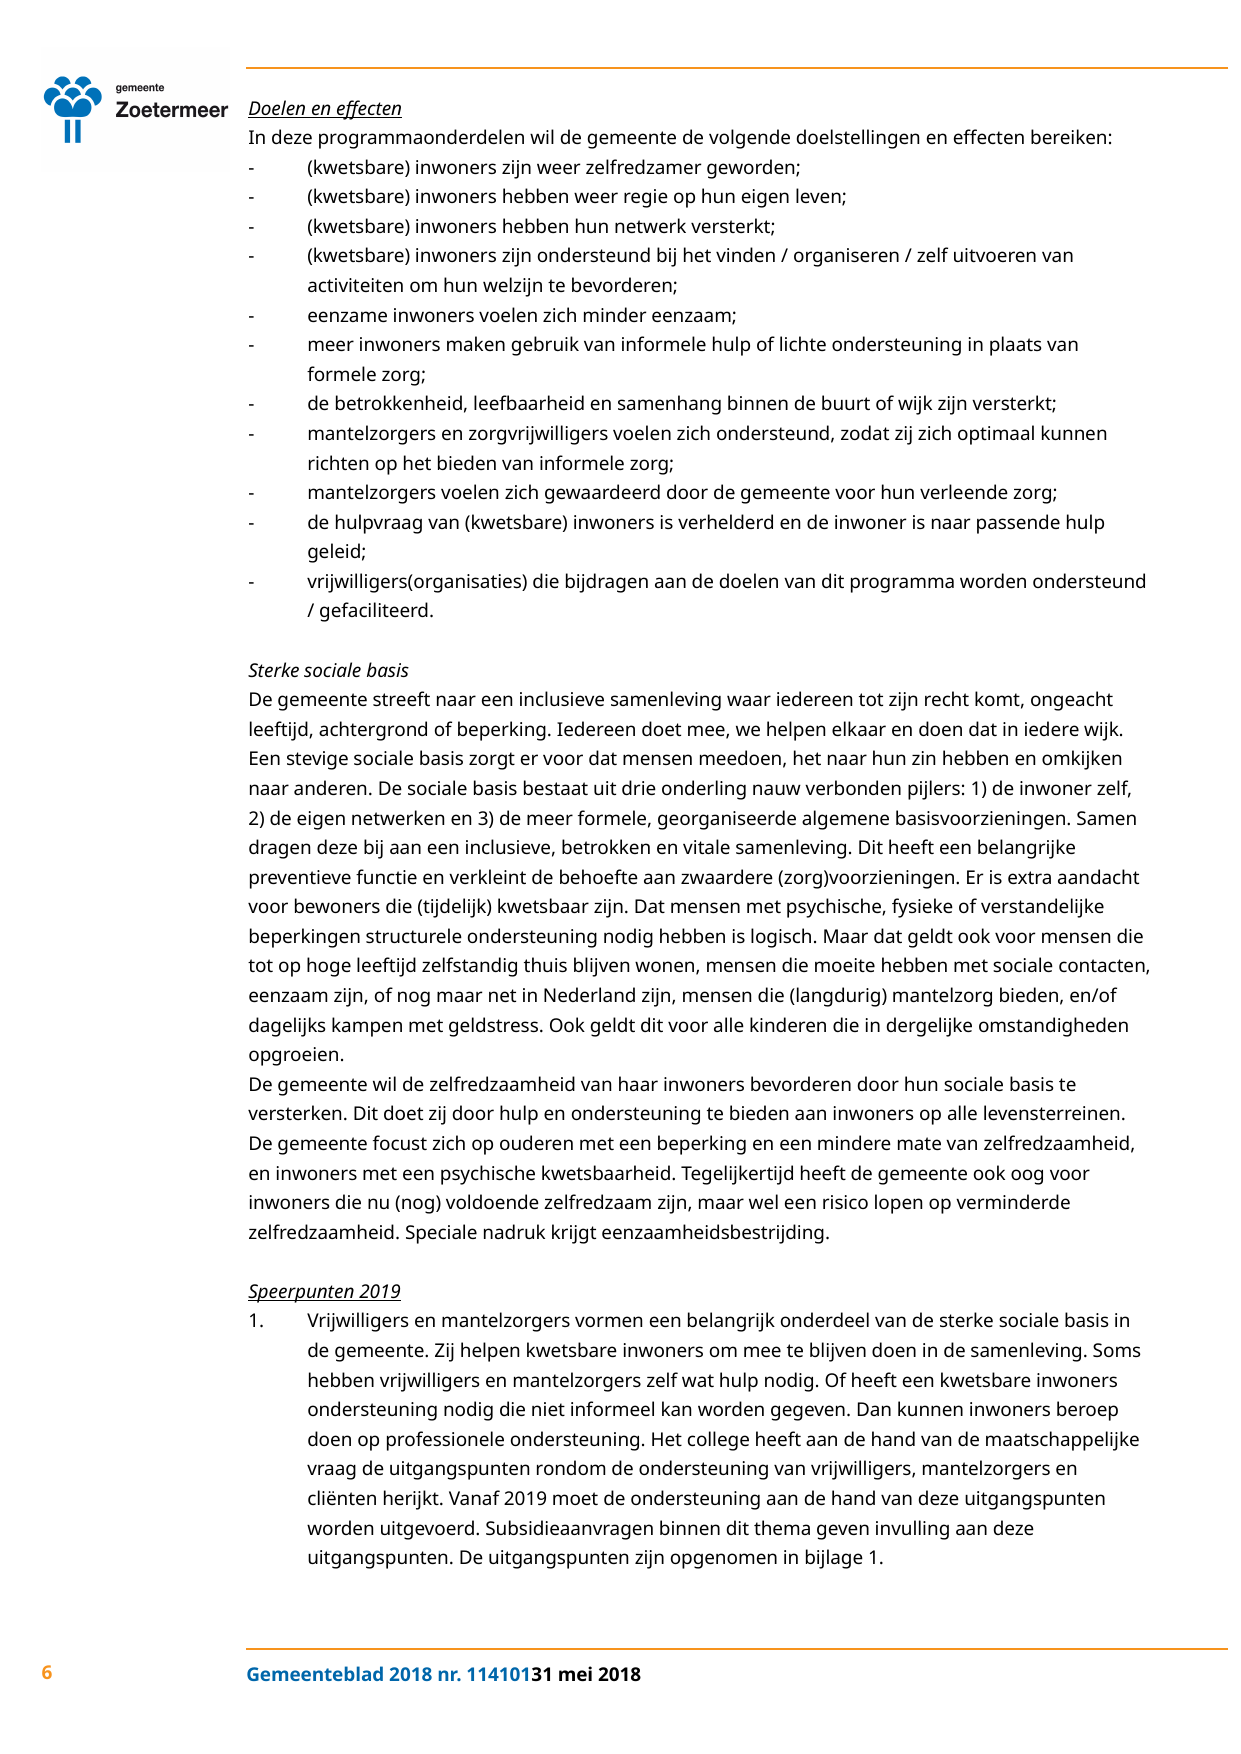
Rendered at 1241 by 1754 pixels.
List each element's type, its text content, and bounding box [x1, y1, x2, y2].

list meer inwoners maken gebruik van informele hulp of lichte ondersteuning in plaats van formele zorg; [248, 331, 1152, 387]
list (kwetsbare) inwoners zijn weer zelfredzamer geworden; [248, 154, 1152, 180]
list (kwetsbare) inwoners zijn ondersteund bij het vinden / organiseren / zelf uitvoeren van activiteiten om hun welzijn te bevorderen; [248, 243, 1152, 298]
text De gemeente streeft naar een inclusieve samenleving waar iedereen tot zijn recht komt, ongeacht leeftijd, achtergrond of beperking. Iedereen doet mee, we helpen elkaar en doen dat in iedere wijk. Een stevige sociale basis zorgt er voor dat mensen meedoen, het naar hun zin hebben en omkijken naar anderen. De sociale basis bestaat uit drie onderling nauw verbonden pijlers: 1) de inwoner zelf, 2) de eigen netwerken en 3) de meer formele, georganiseerde algemene basisvoorzieningen. Samen dragen deze bij aan een inclusieve, betrokken en vitale samenleving. Dit heeft een belangrijke preventieve functie en verkleint de behoefte aan zwaardere (zorg)voorzieningen. Er is extra aandacht voor bewoners die (tijdelijk) kwetsbaar zijn. Dat mensen met psychische, fysieke of verstandelijke beperkingen structurele ondersteuning nodig hebben is logisch. Maar dat geldt ook voor mensen die tot op hoge leeftijd zelfstandig thuis blijven wonen, mensen die moeite hebben met sociale contacten, eenzaam zijn, of nog maar net in Nederland zijn, mensen die (langdurig) mantelzorg bieden, en/of dagelijks kampen met geldstress. Ook geldt dit voor alle kinderen die in dergelijke omstandigheden opgroeien. [248, 686, 1152, 1067]
list Vrijwilligers en mantelzorgers vormen een belangrijk onderdeel van de sterke sociale basis in de gemeente. Zij helpen kwetsbare inwoners om mee te blijven doen in de samenleving. Soms hebben vrijwilligers en mantelzorgers zelf wat hulp nodig. Of heeft een kwetsbare inwoners ondersteuning nodig die niet informeel kan worden gegeven. Dan kunnen inwoners beroep doen op professionele ondersteuning. Het college heeft aan de hand van de maatschappelijke vraag de uitgangspunten rondom de ondersteuning van vrijwilligers, mantelzorgers en cliënten herijkt. Vanaf 2019 moet de ondersteuning aan de hand van deze uitgangspunten worden uitgevoerd. Subsidieaanvragen binnen dit thema geven invulling aan deze uitgangspunten. De uitgangspunten zijn opgenomen in bijlage 1. [248, 1308, 1152, 1570]
list de betrokkenheid, leefbaarheid en samenhang binnen de buurt of wijk zijn versterkt; [248, 391, 1152, 416]
list mantelzorgers en zorgvrijwilligers voelen zich ondersteund, zodat zij zich optimaal kunnen richten op het bieden van informele zorg; [248, 420, 1152, 476]
list (kwetsbare) inwoners hebben hun netwerk versterkt; [248, 213, 1152, 239]
list vrijwilligers(organisaties) die bijdragen aan de doelen van dit programma worden ondersteund / gefaciliteerd. [248, 568, 1152, 623]
text De gemeente wil de zelfredzaamheid van haar inwoners bevorderen door hun sociale basis te versterken. Dit doet zij door hulp en ondersteuning te bieden aan inwoners op alle levensterreinen. De gemeente focust zich op ouderen met een beperking en een mindere mate van zelfredzaamheid, en inwoners met een psychische kwetsbaarheid. Tegelijkertijd heeft de gemeente ook oog voor inwoners die nu (nog) voldoende zelfredzaam zijn, maar wel een risico lopen op verminderde zelfredzaamheid. Speciale nadruk krijgt eenzaamheidsbestrijding. [248, 1071, 1152, 1245]
text Sterke sociale basis [248, 657, 1152, 683]
list mantelzorgers voelen zich gewaardeerd door de gemeente voor hun verleende zorg; [248, 479, 1152, 505]
list eenzame inwoners voelen zich minder eenzaam; [248, 302, 1152, 328]
text In deze programmaonderdelen wil de gemeente de volgende doelstellingen en effecten bereiken: [248, 124, 1152, 150]
picture [41, 47, 231, 172]
list (kwetsbare) inwoners hebben weer regie op hun eigen leven; [248, 183, 1152, 209]
list de hulpvraag van (kwetsbare) inwoners is verhelderd en de inwoner is naar passende hulp geleid; [248, 509, 1152, 564]
text Doelen en effecten [248, 95, 1152, 121]
text Speerpunten 2019 [248, 1278, 1152, 1304]
